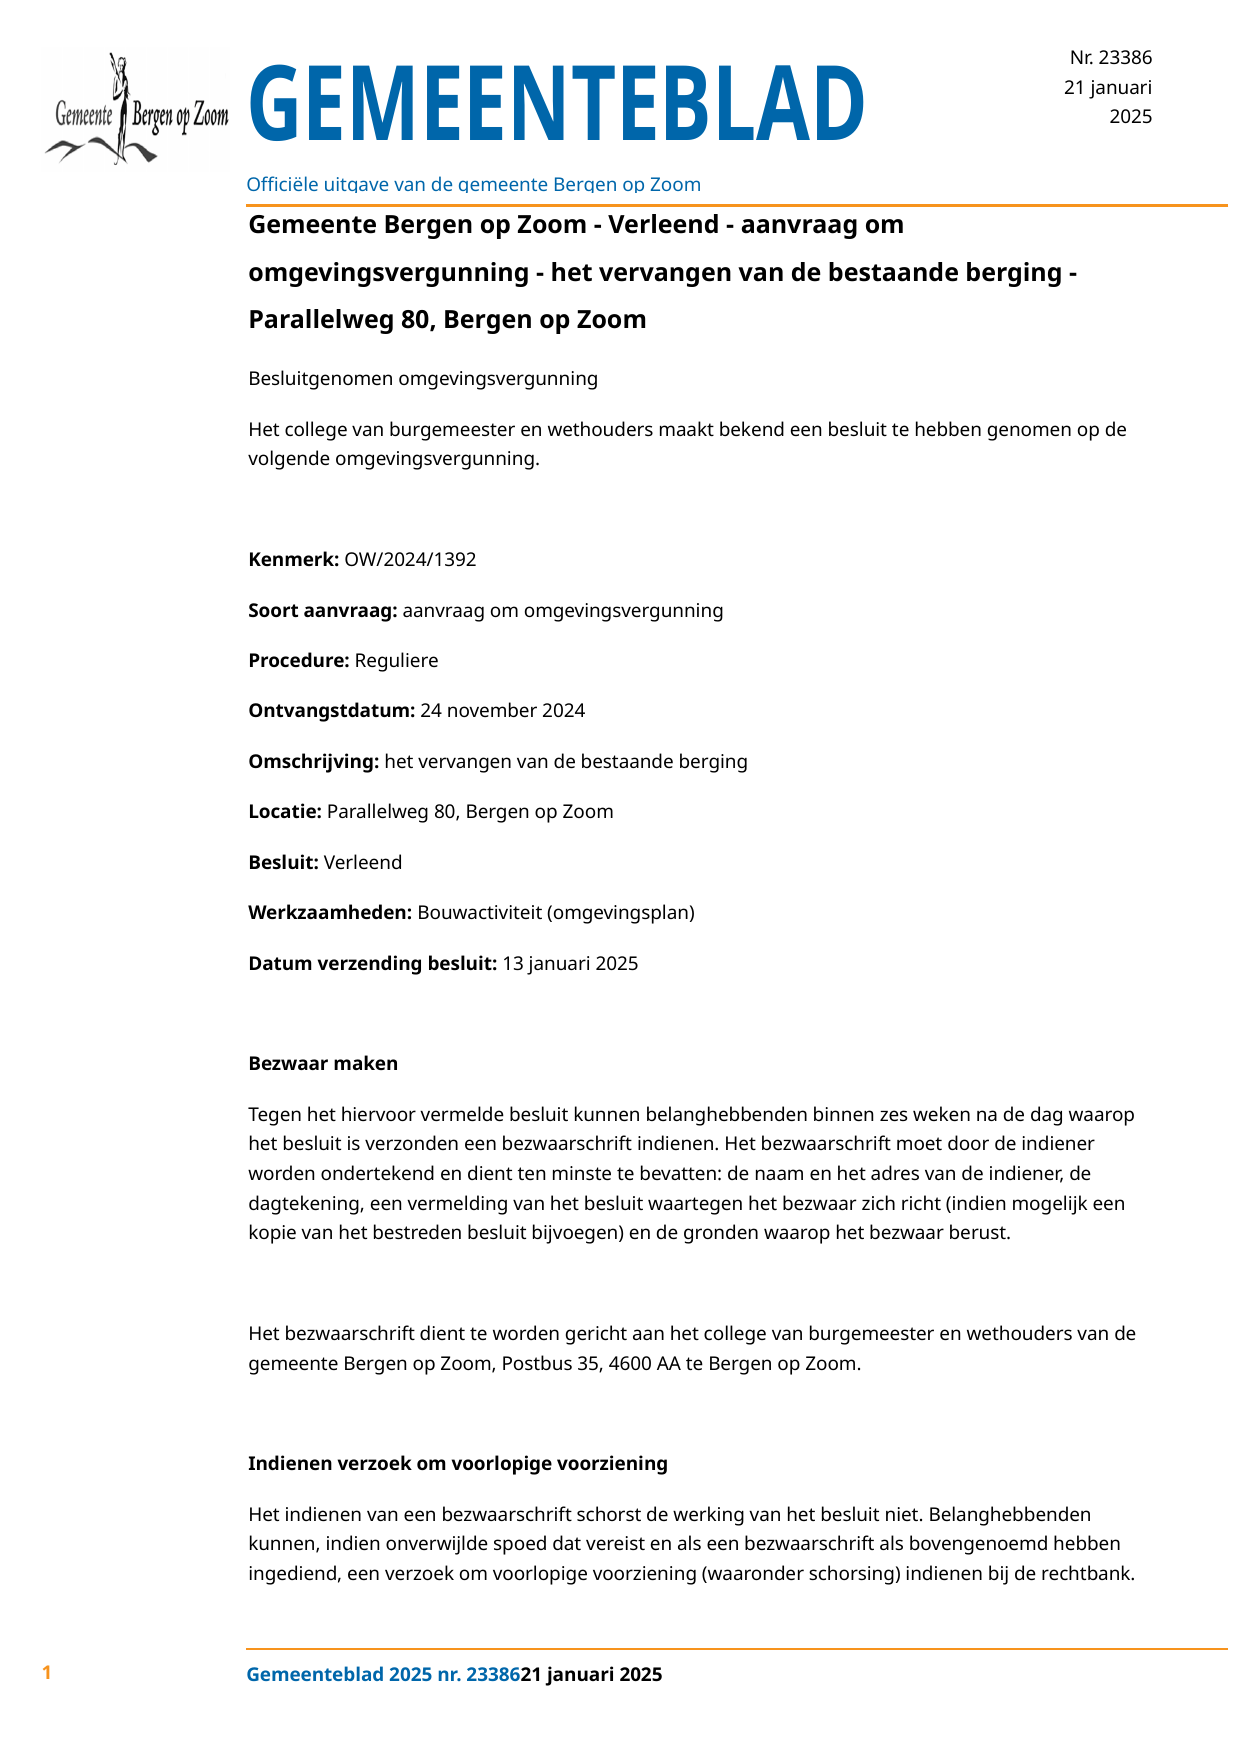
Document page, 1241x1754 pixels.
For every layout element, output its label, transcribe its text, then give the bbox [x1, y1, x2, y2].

text Soort aanvraag: aanvraag om omgevingsvergunning [248, 597, 1152, 622]
text Procedure: Reguliere [248, 647, 1152, 673]
text Besluit: Verleend [248, 849, 1152, 874]
text Het bezwaarschrift dient te worden gericht aan het college van burgemeester en wethouders van de gemeente Bergen op Zoom, Postbus 35, 4600 AA te Bergen op Zoom. [248, 1320, 1152, 1375]
text Tegen het hiervoor vermelde besluit kunnen belanghebbenden binnen zes weken na de dag waarop het besluit is verzonden een bezwaarschrift indienen. Het bezwaarschrift moet door de indiener worden ondertekend en dient ten minste te bevatten: de naam en het adres van de indiener, de dagtekening, een vermelding van het besluit waartegen het bezwaar zich richt (indien mogelijk een kopie van het bestreden besluit bijvoegen) en de gronden waarop het bezwaar berust. [248, 1101, 1152, 1245]
text Kenmerk: OW/2024/1392 [248, 546, 1152, 572]
text Datum verzending besluit: 13 januari 2025 [248, 950, 1152, 975]
text Bezwaar maken [248, 1051, 1152, 1076]
text Besluitgenomen omgevingsvergunning [248, 366, 1152, 391]
text Indienen verzoek om voorlopige voorziening [248, 1451, 1152, 1476]
picture [41, 47, 231, 172]
text Gemeente Bergen op Zoom - Verleend - aanvraag om omgevingsvergunning - het vervangen van de bestaande berging - Parallelweg 80, Bergen op Zoom [248, 207, 1152, 336]
text Werkzaamheden: Bouwactiviteit (omgevingsplan) [248, 899, 1152, 925]
text Het indienen van een bezwaarschrift schorst de werking van het besluit niet. Belanghebbenden kunnen, indien onverwijlde spoed dat vereist en als een bezwaarschrift als bovengenoemd hebben ingediend, een verzoek om voorlopige voorziening (waaronder schorsing) indienen bij de rechtbank. [248, 1501, 1152, 1586]
text Het college van burgemeester en wethouders maakt bekend een besluit te hebben genomen op de volgende omgevingsvergunning. [248, 416, 1152, 471]
text Omschrijving: het vervangen van de bestaande berging [248, 748, 1152, 774]
text Ontvangstdatum: 24 november 2024 [248, 698, 1152, 723]
text Locatie: Parallelweg 80, Bergen op Zoom [248, 798, 1152, 824]
